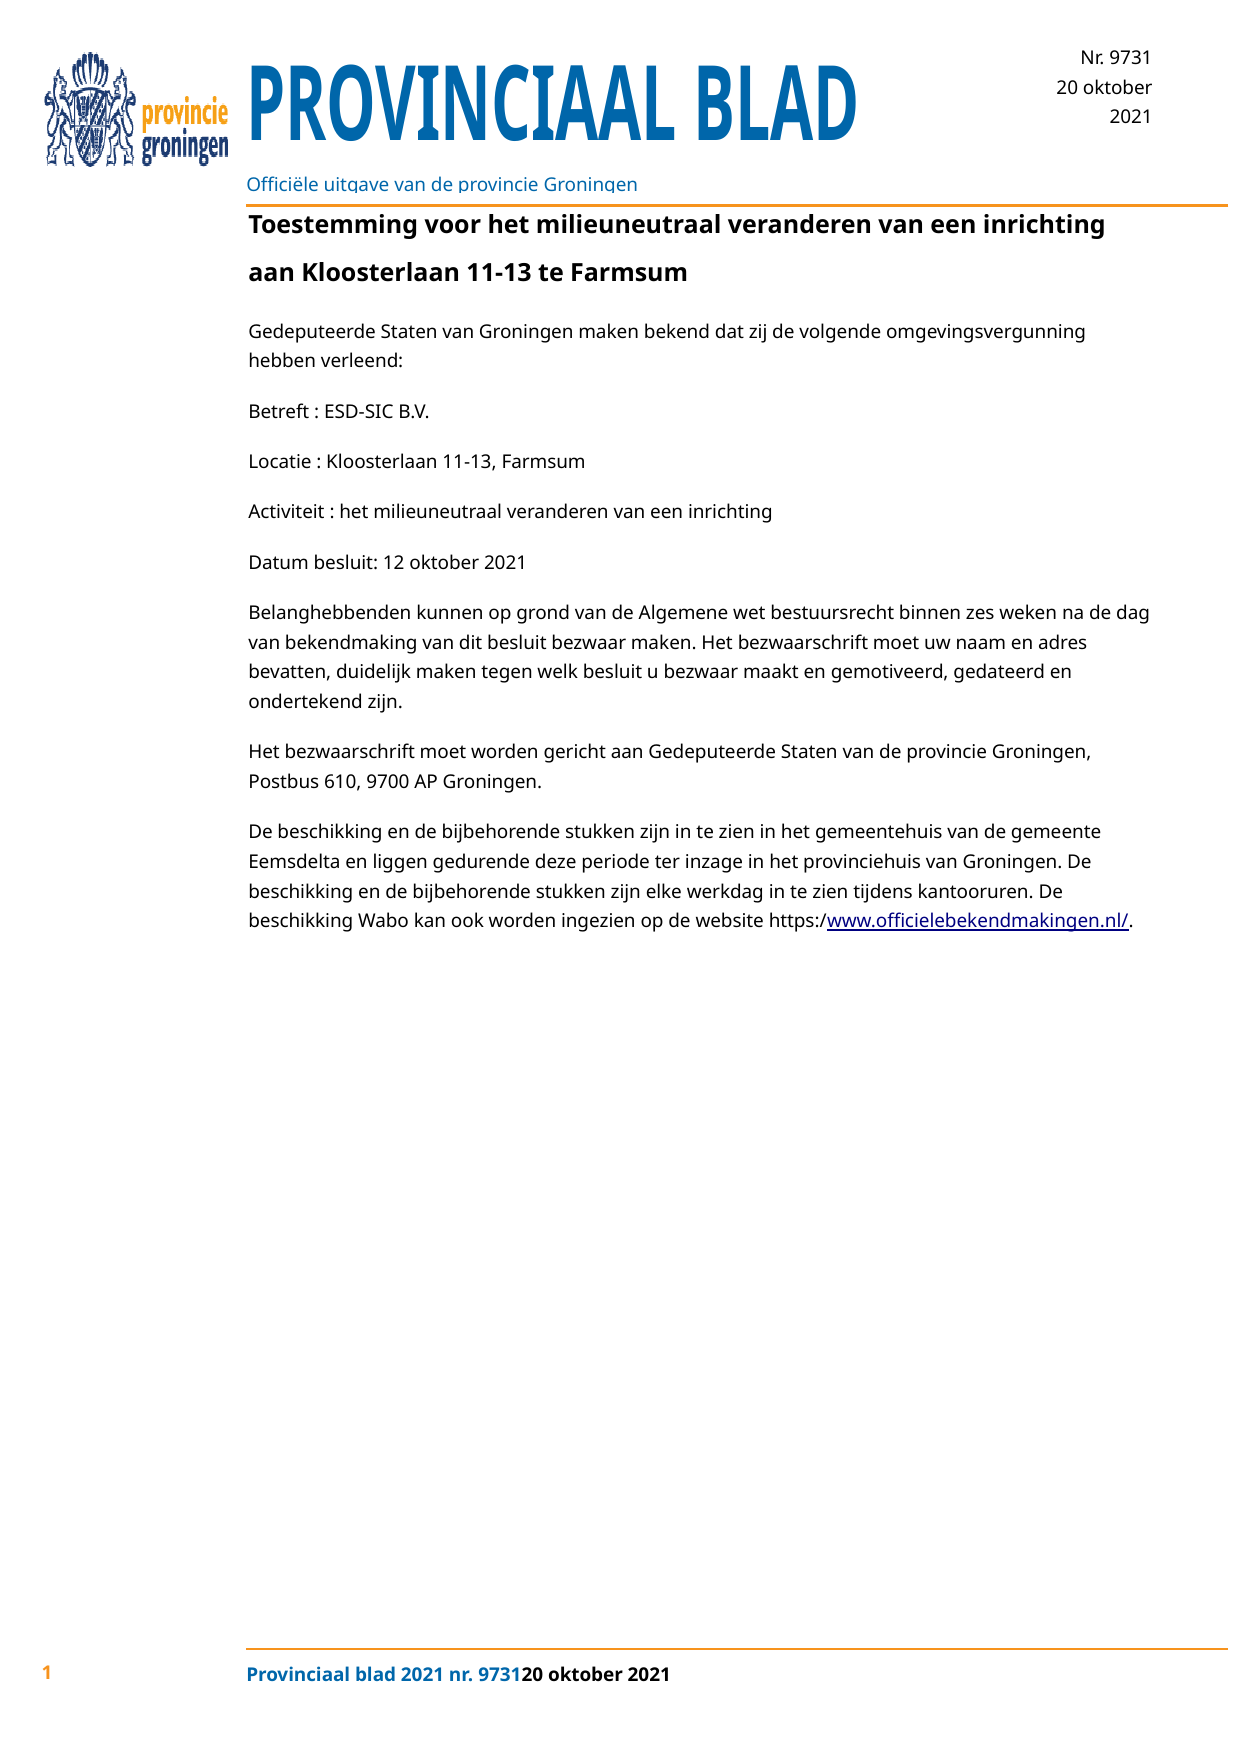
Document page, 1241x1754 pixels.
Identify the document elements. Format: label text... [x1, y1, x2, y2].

picture [41, 47, 231, 172]
text Gedeputeerde Staten van Groningen maken bekend dat zij de volgende omgevingsvergunning hebben verleend: [248, 318, 1152, 373]
text Activiteit : het milieuneutraal veranderen van een inrichting [248, 499, 1152, 524]
text Toestemming voor het milieuneutraal veranderen van een inrichting aan Kloosterlaan 11-13 te Farmsum [248, 207, 1152, 288]
text Het bezwaarschrift moet worden gericht aan Gedeputeerde Staten van de provincie Groningen, Postbus 610, 9700 AP Groningen. [248, 739, 1152, 794]
text Datum besluit: 12 oktober 2021 [248, 549, 1152, 575]
text Betreft : ESD-SIC B.V. [248, 398, 1152, 424]
text De beschikking en de bijbehorende stukken zijn in te zien in het gemeentehuis van de gemeente Eemsdelta en liggen gedurende deze periode ter inzage in het provinciehuis van Groningen. De beschikking en de bijbehorende stukken zijn elke werkdag in te zien tijdens kantooruren. De beschikking Wabo kan ook worden ingezien op de website https:/www.officielebekendmakingen.nl/. [248, 819, 1152, 933]
text Locatie : Kloosterlaan 11-13, Farmsum [248, 448, 1152, 474]
text Belanghebbenden kunnen op grond van de Algemene wet bestuursrecht binnen zes weken na de dag van bekendmaking van dit besluit bezwaar maken. Het bezwaarschrift moet uw naam en adres bevatten, duidelijk maken tegen welk besluit u bezwaar maakt en gemotiveerd, gedateerd en ondertekend zijn. [248, 599, 1152, 714]
